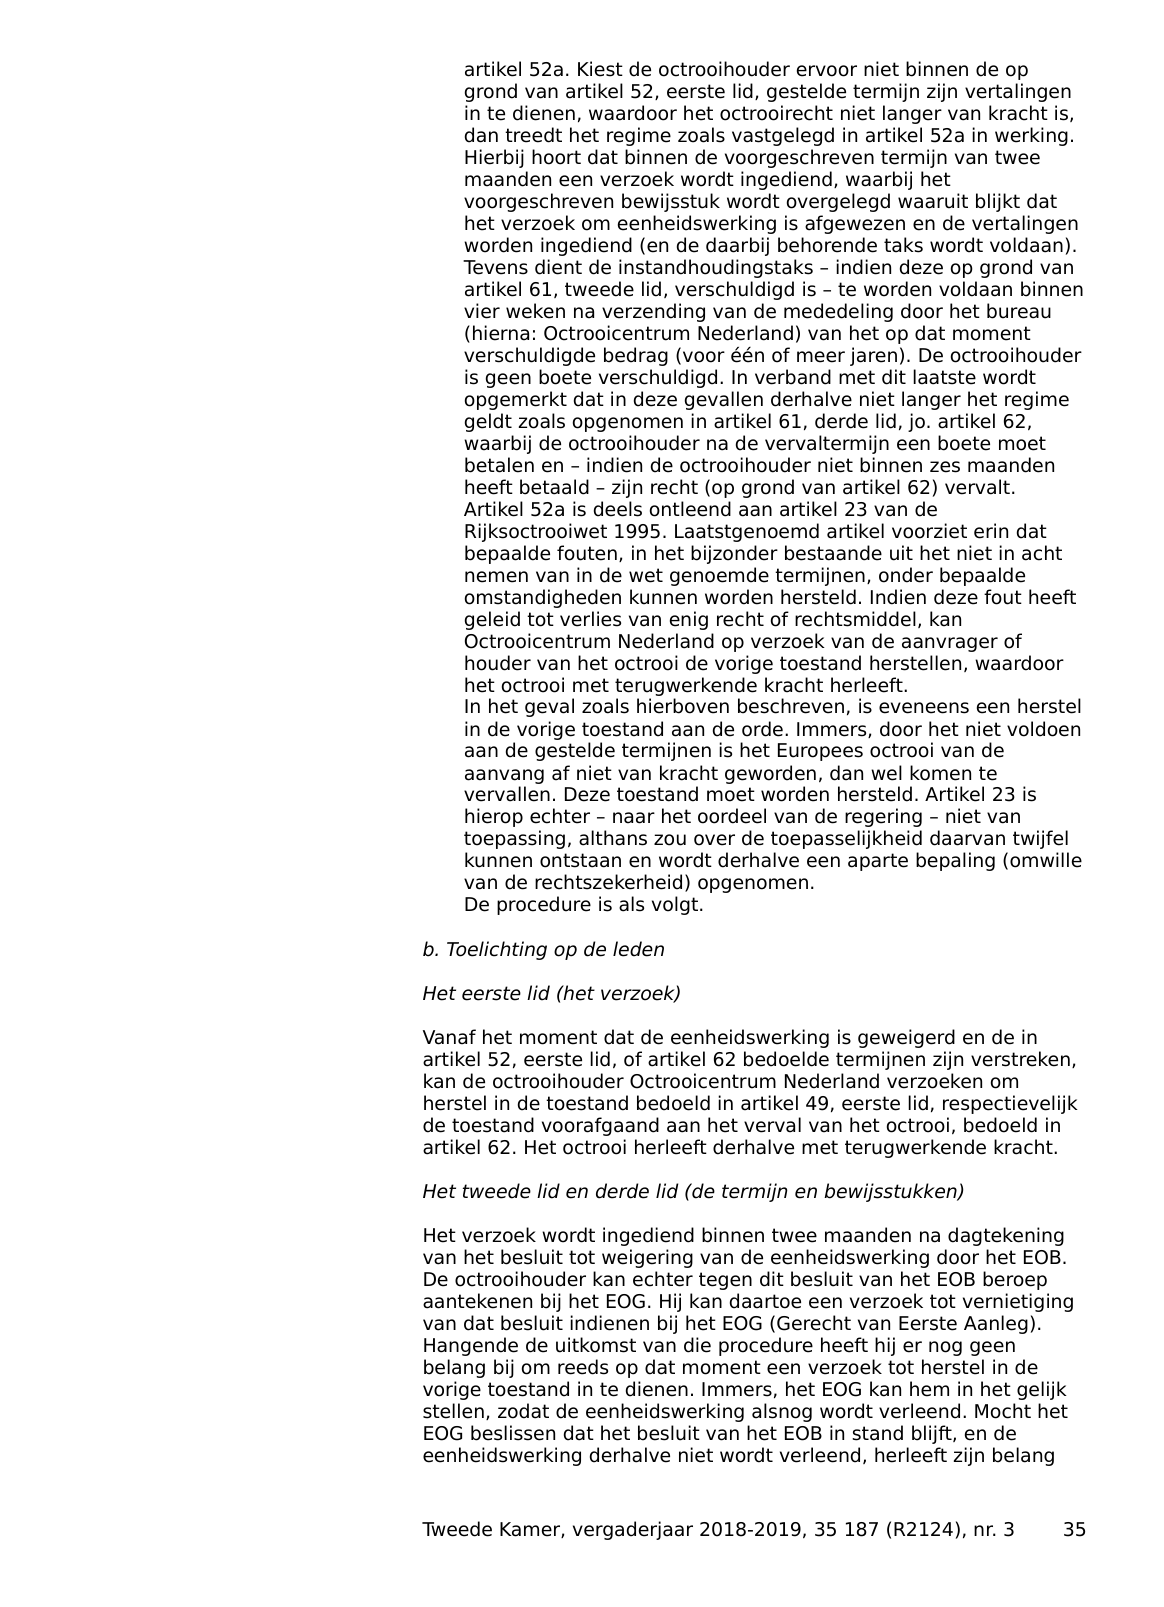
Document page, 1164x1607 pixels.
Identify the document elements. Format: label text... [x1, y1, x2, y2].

subtitle Het eerste lid (het verzoek) [422, 983, 1087, 1004]
subtitle b. Toelichting op de leden [422, 938, 1087, 960]
text Het verzoek wordt ingediend binnen twee maanden na dagtekening van het besluit tot weigering van de eenheidswerking door het EOB. [422, 1225, 1087, 1269]
subtitle Het tweede lid en derde lid (de termijn en bewijsstukken) [422, 1181, 1087, 1203]
text Artikel 52a is deels ontleend aan artikel 23 van de Rijksoctrooiwet 1995. Laatstgenoemd artikel voorziet erin dat bepaalde fouten, in het bijzonder bestaande uit het niet in acht nemen van in de wet genoemde termijnen, onder bepaalde omstandigheden kunnen worden hersteld. Indien deze fout heeft geleid tot verlies van enig recht of rechtsmiddel, kan Octrooicentrum Nederland op verzoek van de aanvrager of houder van het octrooi de vorige toestand herstellen, waardoor het octrooi met terugwerkende kracht herleeft. [464, 499, 1087, 696]
text De procedure is als volgt. [464, 894, 1087, 916]
text De octrooihouder kan echter tegen dit besluit van het EOB beroep aantekenen bij het EOG. Hij kan daartoe een verzoek tot vernietiging van dat besluit indienen bij het EOG (Gerecht van Eerste Aanleg). Hangende de uitkomst van die procedure heeft hij er nog geen belang bij om reeds op dat moment een verzoek tot herstel in de vorige toestand in te dienen. Immers, het EOG kan hem in het gelijk stellen, zodat de eenheidswerking alsnog wordt verleend. Mocht het EOG beslissen dat het besluit van het EOB in stand blijft, en de eenheidswerking derhalve niet wordt verleend, herleeft zijn belang [422, 1269, 1087, 1467]
text artikel 52a. Kiest de octrooihouder ervoor niet binnen de op grond van artikel 52, eerste lid, gestelde termijn zijn vertalingen in te dienen, waardoor het octrooirecht niet langer van kracht is, dan treedt het regime zoals vastgelegd in artikel 52a in werking. Hierbij hoort dat binnen de voorgeschreven termijn van twee maanden een verzoek wordt ingediend, waarbij het voorgeschreven bewijsstuk wordt overgelegd waaruit blijkt dat het verzoek om eenheidswerking is afgewezen en de vertalingen worden ingediend (en de daarbij behorende taks wordt voldaan). Tevens dient de instandhoudingstaks – indien deze op grond van artikel 61, tweede lid, verschuldigd is – te worden voldaan binnen vier weken na verzending van de mededeling door het bureau (hierna: Octrooicentrum Nederland) van het op dat moment verschuldigde bedrag (voor één of meer jaren). De octrooihouder is geen boete verschuldigd. In verband met dit laatste wordt opgemerkt dat in deze gevallen derhalve niet langer het regime geldt zoals opgenomen in artikel 61, derde lid, jo. artikel 62, waarbij de octrooihouder na de vervaltermijn een boete moet betalen en – indien de octrooihouder niet binnen zes maanden heeft betaald – zijn recht (op grond van artikel 62) vervalt. [422, 59, 1087, 499]
text Vanaf het moment dat de eenheidswerking is geweigerd en de in artikel 52, eerste lid, of artikel 62 bedoelde termijnen zijn verstreken, kan de octrooihouder Octrooicentrum Nederland verzoeken om herstel in de toestand bedoeld in artikel 49, eerste lid, respectievelijk de toestand voorafgaand aan het verval van het octrooi, bedoeld in artikel 62. Het octrooi herleeft derhalve met terugwerkende kracht. [422, 1027, 1087, 1159]
text In het geval zoals hierboven beschreven, is eveneens een herstel in de vorige toestand aan de orde. Immers, door het niet voldoen aan de gestelde termijnen is het Europees octrooi van de aanvang af niet van kracht geworden, dan wel komen te vervallen. Deze toestand moet worden hersteld. Artikel 23 is hierop echter – naar het oordeel van de regering – niet van toepassing, althans zou over de toepasselijkheid daarvan twijfel kunnen ontstaan en wordt derhalve een aparte bepaling (omwille van de rechtszekerheid) opgenomen. [464, 696, 1087, 894]
